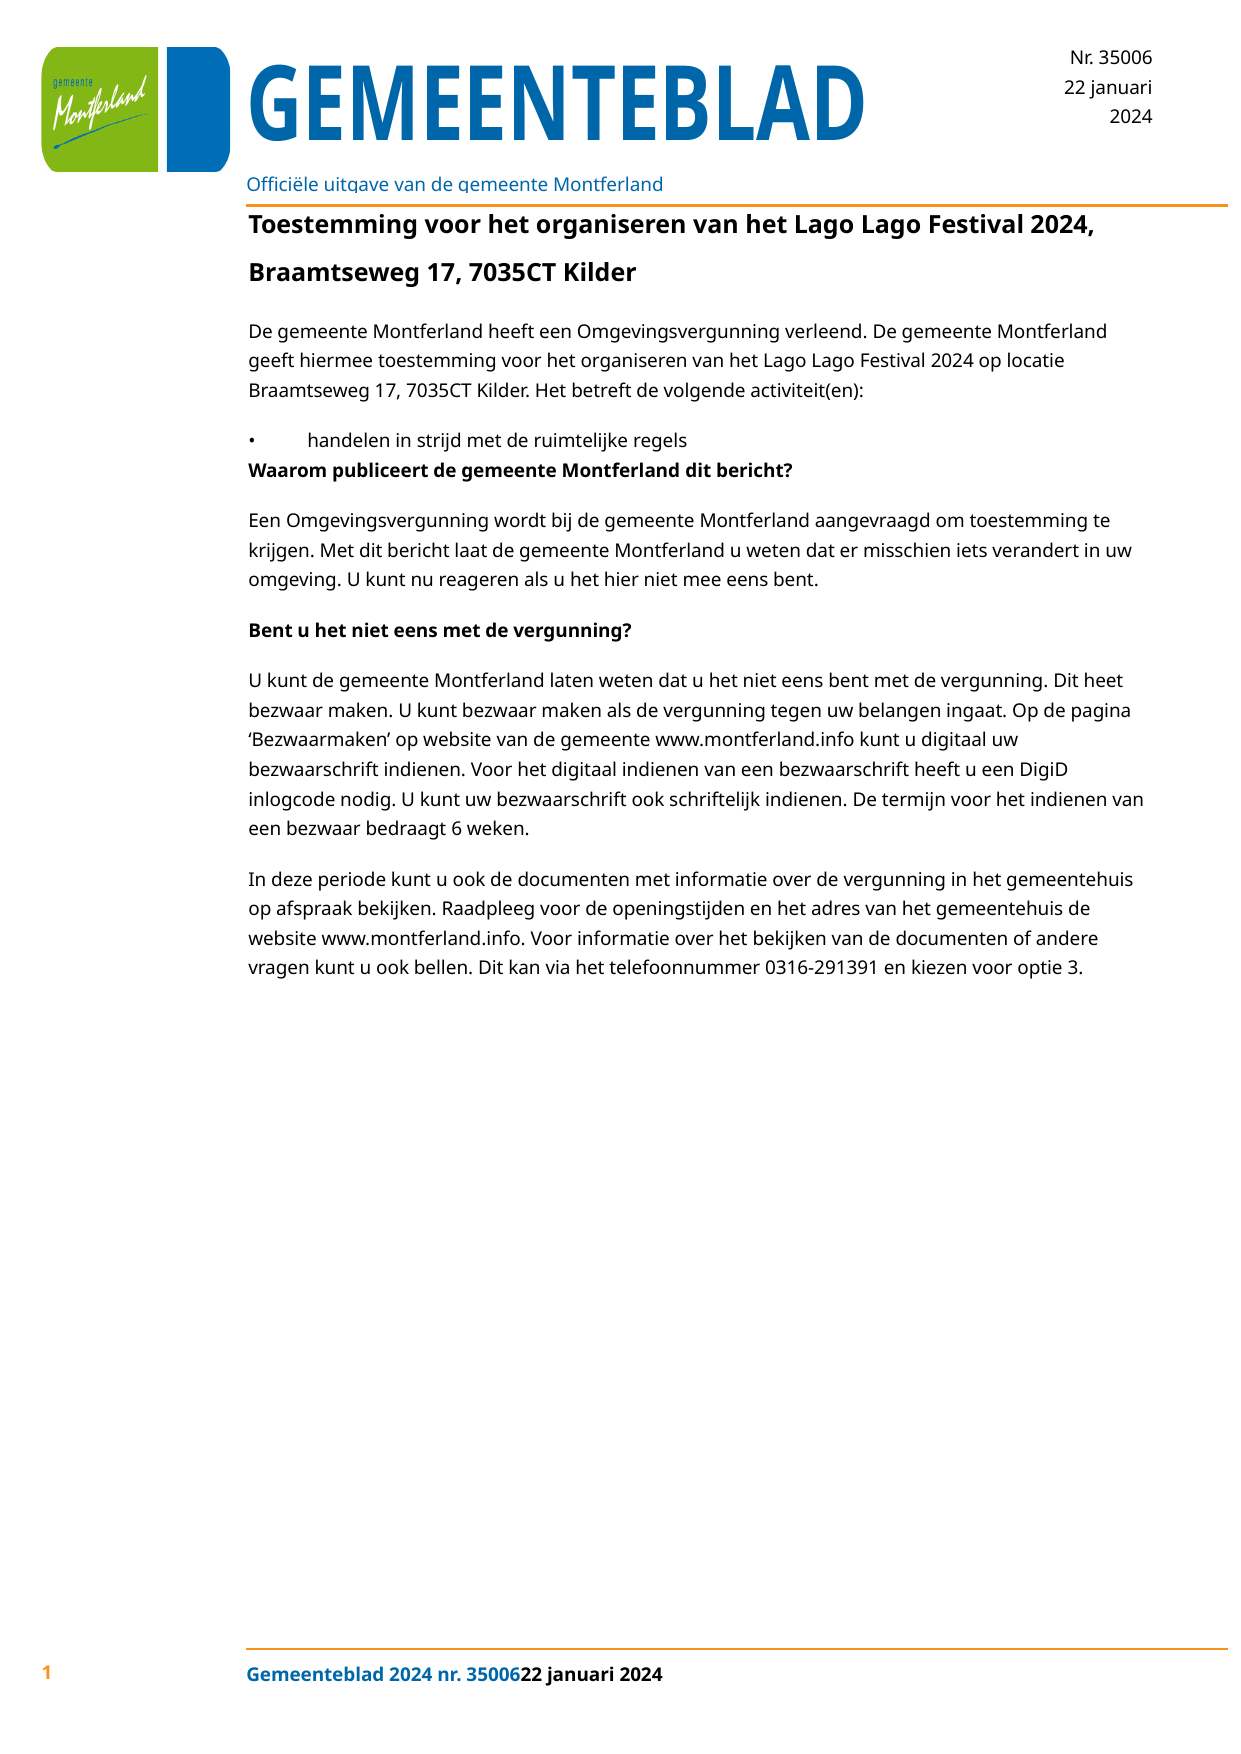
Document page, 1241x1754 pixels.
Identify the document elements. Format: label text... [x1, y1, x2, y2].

picture [41, 47, 231, 172]
text Waarom publiceert de gemeente Montferland dit bericht? [248, 457, 1152, 483]
text De gemeente Montferland heeft een Omgevingsvergunning verleend. De gemeente Montferland geeft hiermee toestemming voor het organiseren van het Lago Lago Festival 2024 op locatie Braamtseweg 17, 7035CT Kilder. Het betreft de volgende activiteit(en): [248, 318, 1152, 403]
text U kunt de gemeente Montferland laten weten dat u het niet eens bent met de vergunning. Dit heet bezwaar maken. U kunt bezwaar maken als de vergunning tegen uw belangen ingaat. Op de pagina ‘Bezwaarmaken’ op website van de gemeente www.montferland.info kunt u digitaal uw bezwaarschrift indienen. Voor het digitaal indienen van een bezwaarschrift heeft u een DigiD inlogcode nodig. U kunt uw bezwaarschrift ook schriftelijk indienen. De termijn voor het indienen van een bezwaar bedraagt 6 weken. [248, 667, 1152, 841]
list handelen in strijd met de ruimtelijke regels [248, 427, 1152, 453]
text Toestemming voor het organiseren van het Lago Lago Festival 2024, Braamtseweg 17, 7035CT Kilder [248, 207, 1152, 288]
text In deze periode kunt u ook de documenten met informatie over de vergunning in het gemeentehuis op afspraak bekijken. Raadpleeg voor de openingstijden en het adres van het gemeentehuis de website www.montferland.info. Voor informatie over het bekijken van de documenten of andere vragen kunt u ook bellen. Dit kan via het telefoonnummer 0316-291391 en kiezen voor optie 3. [248, 866, 1152, 980]
text Een Omgevingsvergunning wordt bij de gemeente Montferland aangevraagd om toestemming te krijgen. Met dit bericht laat de gemeente Montferland u weten dat er misschien iets verandert in uw omgeving. U kunt nu reageren als u het hier niet mee eens bent. [248, 507, 1152, 592]
text Bent u het niet eens met de vergunning? [248, 617, 1152, 643]
